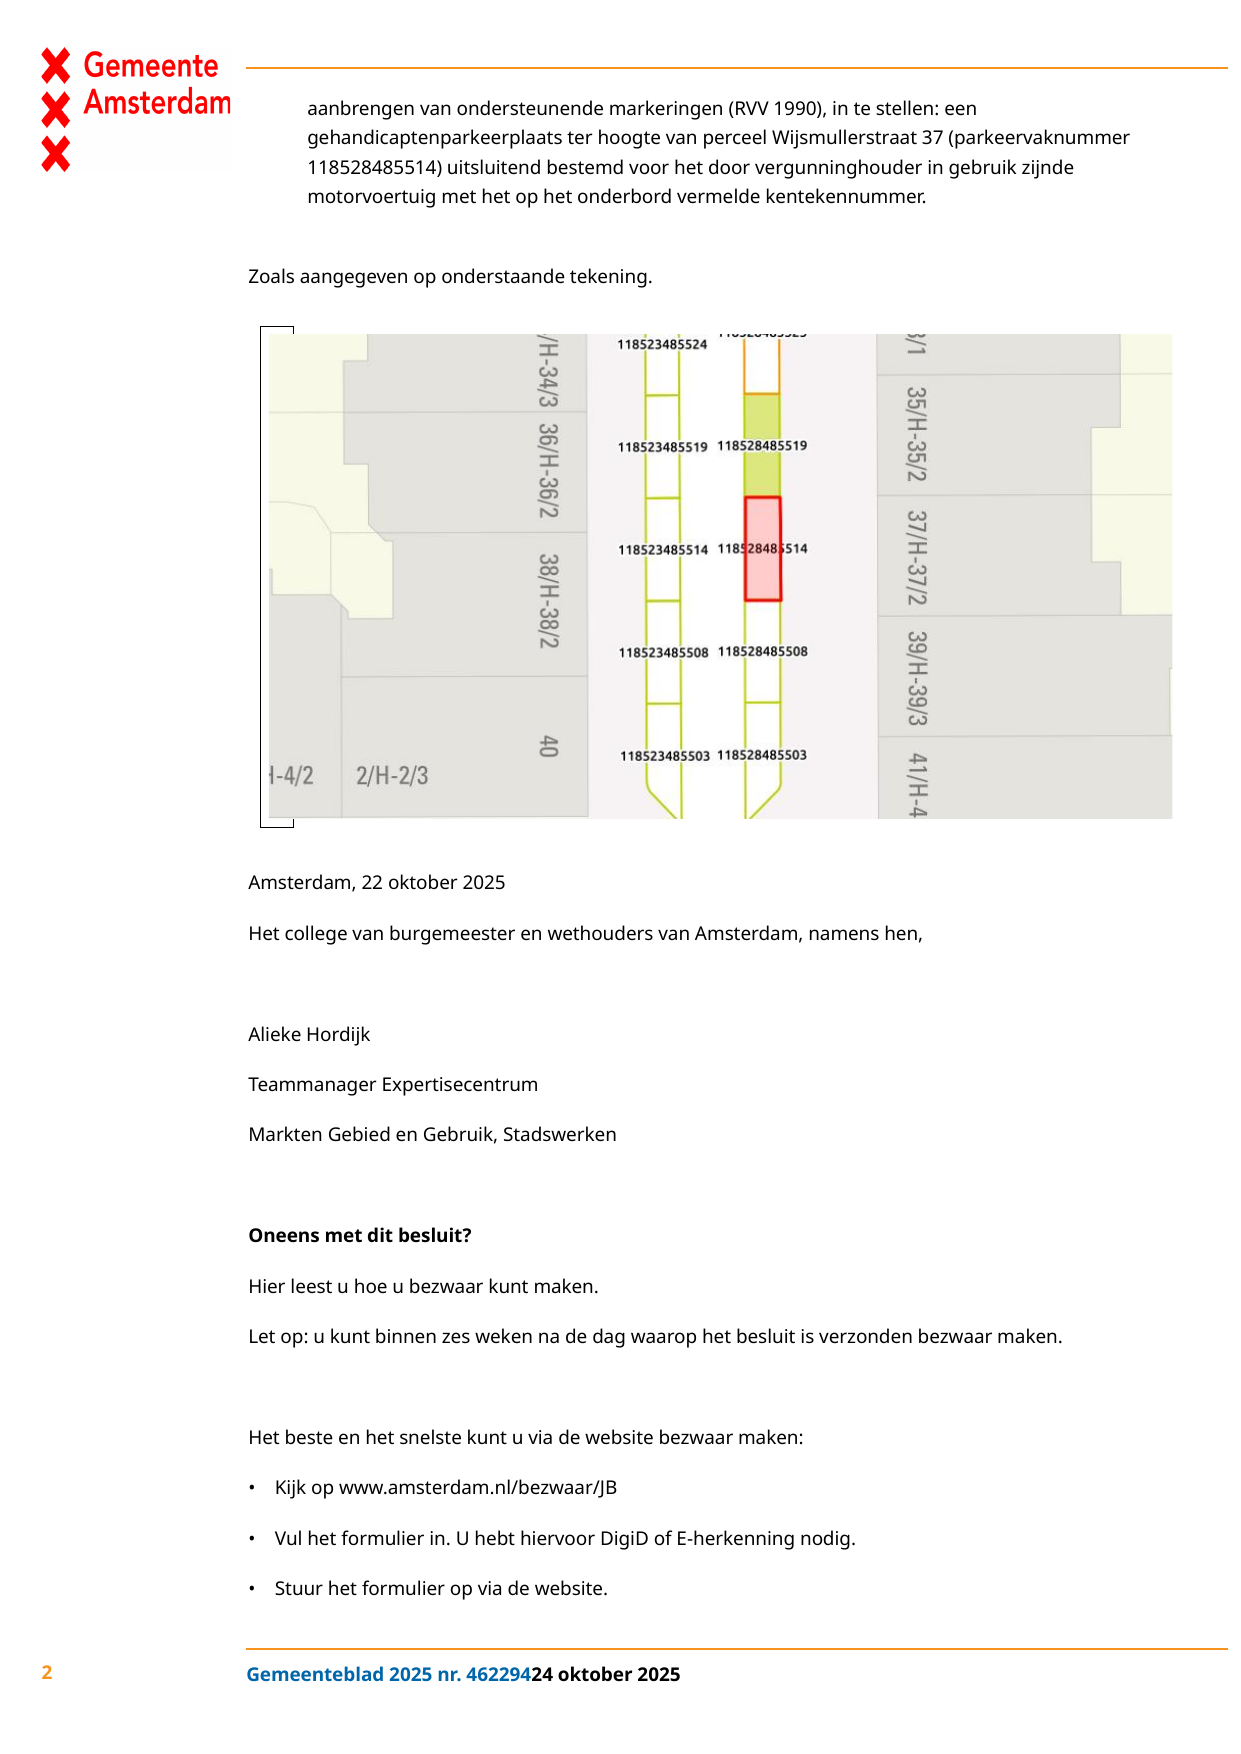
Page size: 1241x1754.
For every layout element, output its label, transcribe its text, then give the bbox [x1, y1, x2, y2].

text Hier leest u hoe u bezwaar kunt maken. [248, 1273, 1152, 1299]
picture [268, 334, 1173, 819]
text • Kijk op www.amsterdam.nl/bezwaar/JB [248, 1474, 1152, 1500]
text Oneens met dit besluit? [248, 1222, 1152, 1248]
text Teammanager Expertisecentrum [248, 1071, 1152, 1097]
text Let op: u kunt binnen zes weken na de dag waarop het besluit is verzonden bezwaar maken. [248, 1323, 1152, 1349]
list aanbrengen van ondersteunende markeringen (RVV 1990), in te stellen: een gehandicaptenparkeerplaats ter hoogte van perceel Wijsmullerstraat 37 (parkeervaknummer 118528485514) uitsluitend bestemd voor het door vergunninghouder in gebruik zijnde motorvoertuig met het op het onderbord vermelde kentekennummer. [248, 95, 1152, 209]
text Amsterdam, 22 oktober 2025 [248, 869, 1152, 895]
text Alieke Hordijk [248, 1021, 1152, 1047]
text Het college van burgemeester en wethouders van Amsterdam, namens hen, [248, 920, 1152, 946]
text Het beste en het snelste kunt u via de website bezwaar maken: [248, 1424, 1152, 1450]
picture [41, 47, 231, 172]
text Markten Gebied en Gebruik, Stadswerken [248, 1122, 1152, 1147]
text • Vul het formulier in. U hebt hiervoor DigiD of E-herkenning nodig. [248, 1525, 1152, 1551]
text Zoals aangegeven op onderstaande tekening. [248, 263, 1152, 289]
text • Stuur het formulier op via de website. [248, 1575, 1152, 1601]
